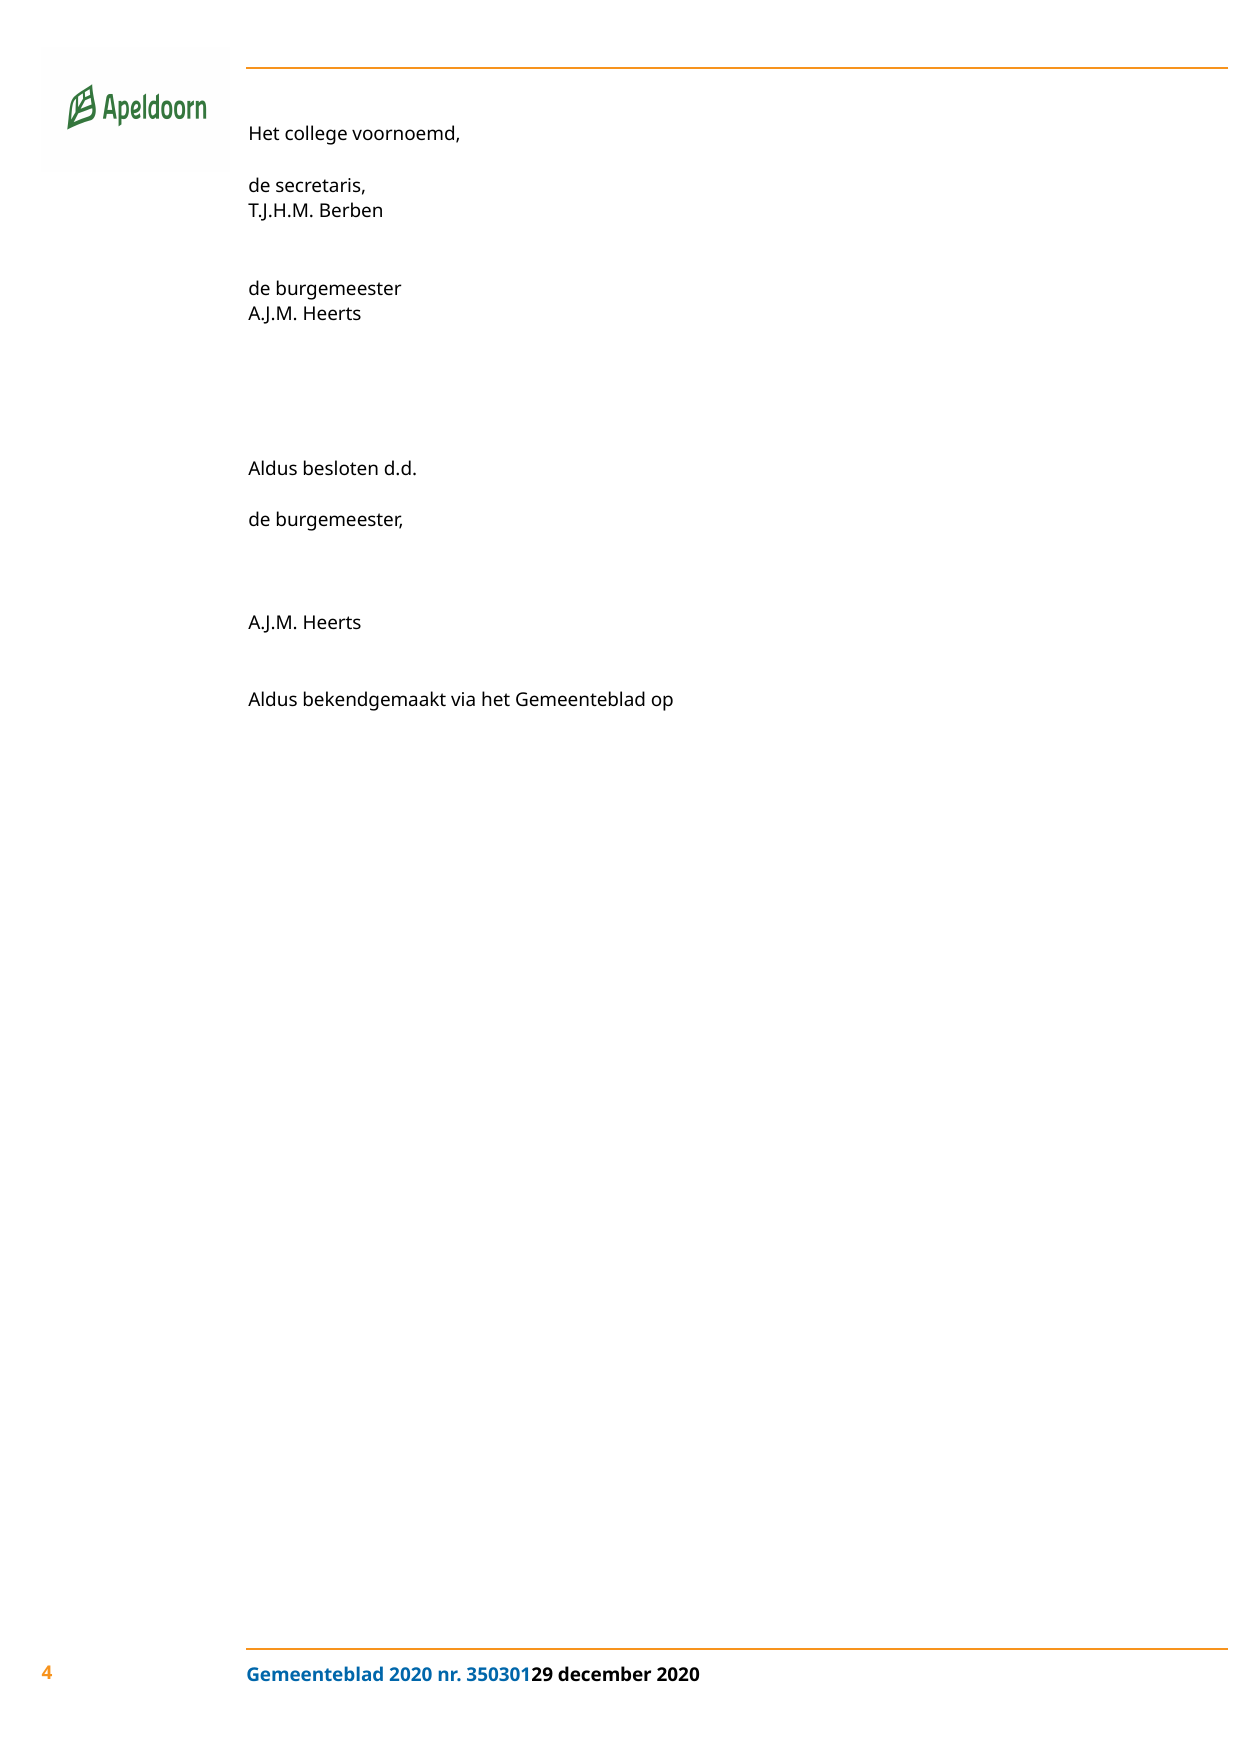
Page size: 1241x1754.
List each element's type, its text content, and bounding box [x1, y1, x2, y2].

text A.J.M. Heerts [248, 609, 1152, 635]
picture [41, 47, 231, 172]
text T.J.H.M. Berben [248, 198, 1152, 223]
text Het college voornoemd, [248, 121, 1152, 146]
text Aldus besloten d.d. [248, 455, 1152, 481]
text de burgemeester [248, 275, 1152, 301]
text A.J.M. Heerts [248, 301, 1152, 326]
text de secretaris, [248, 172, 1152, 198]
text de burgemeester, [248, 506, 1152, 532]
text Aldus bekendgemaakt via het Gemeenteblad op [248, 687, 1152, 712]
